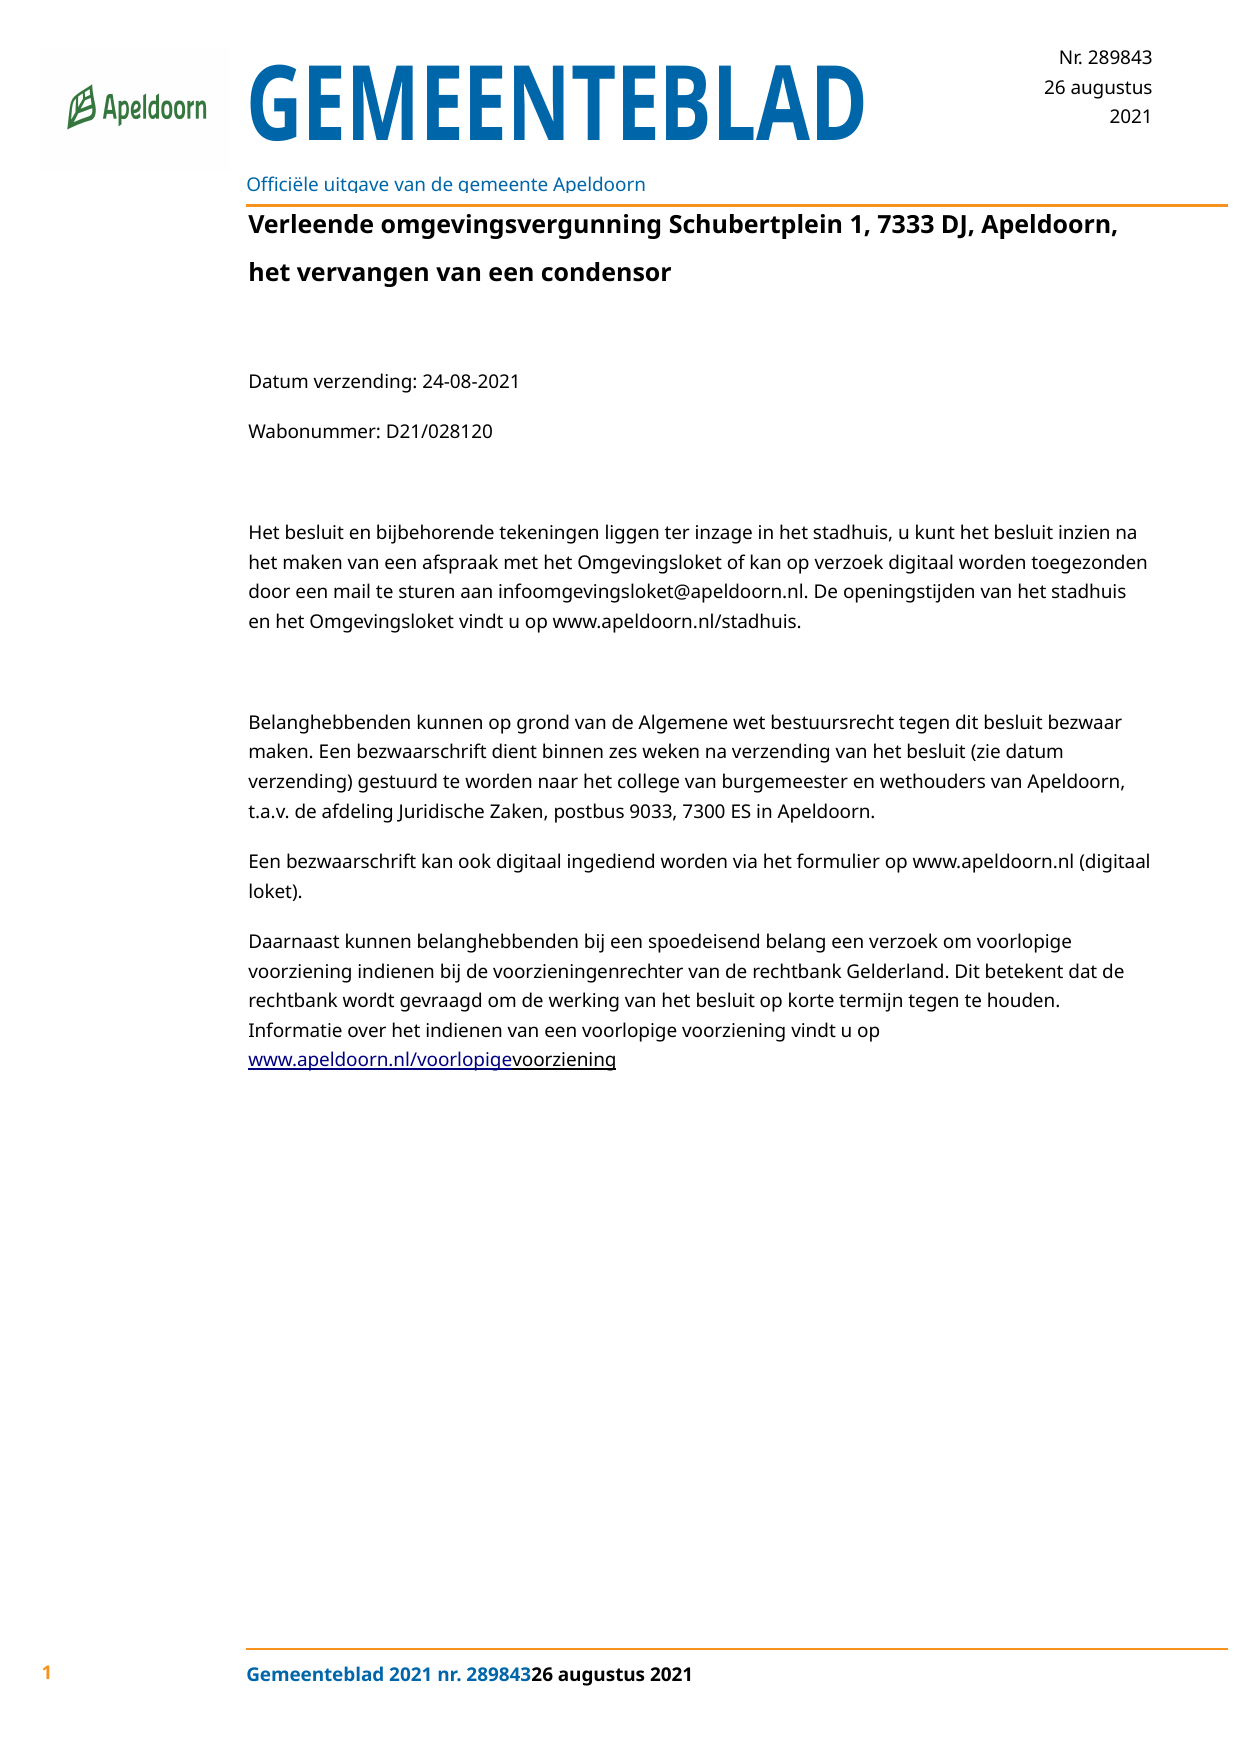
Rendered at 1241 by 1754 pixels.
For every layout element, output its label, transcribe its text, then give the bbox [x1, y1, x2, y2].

text Een bezwaarschrift kan ook digitaal ingediend worden via het formulier op www.apeldoorn.nl (digitaal loket). [248, 848, 1152, 904]
text Daarnaast kunnen belanghebbenden bij een spoedeisend belang een verzoek om voorlopige voorziening indienen bij de voorzieningenrechter van de rechtbank Gelderland. Dit betekent dat de rechtbank wordt gevraagd om de werking van het besluit op korte termijn tegen te houden. Informatie over het indienen van een voorlopige voorziening vindt u op www.apeldoorn.nl/voorlopigevoorziening [248, 928, 1152, 1072]
text Wabonummer: D21/028120 [248, 419, 1152, 444]
text Datum verzending: 24-08-2021 [248, 368, 1152, 394]
picture [41, 47, 231, 172]
text Het besluit en bijbehorende tekeningen liggen ter inzage in het stadhuis, u kunt het besluit inzien na het maken van een afspraak met het Omgevingsloket of kan op verzoek digitaal worden toegezonden door een mail te sturen aan infoomgevingsloket@apeldoorn.nl. De openingstijden van het stadhuis en het Omgevingsloket vindt u op www.apeldoorn.nl/stadhuis. [248, 519, 1152, 634]
text Verleende omgevingsvergunning Schubertplein 1, 7333 DJ, Apeldoorn, het vervangen van een condensor [248, 207, 1152, 288]
text Belanghebbenden kunnen op grond van de Algemene wet bestuursrecht tegen dit besluit bezwaar maken. Een bezwaarschrift dient binnen zes weken na verzending van het besluit (zie datum verzending) gestuurd te worden naar het college van burgemeester en wethouders van Apeldoorn, t.a.v. de afdeling Juridische Zaken, postbus 9033, 7300 ES in Apeldoorn. [248, 709, 1152, 824]
